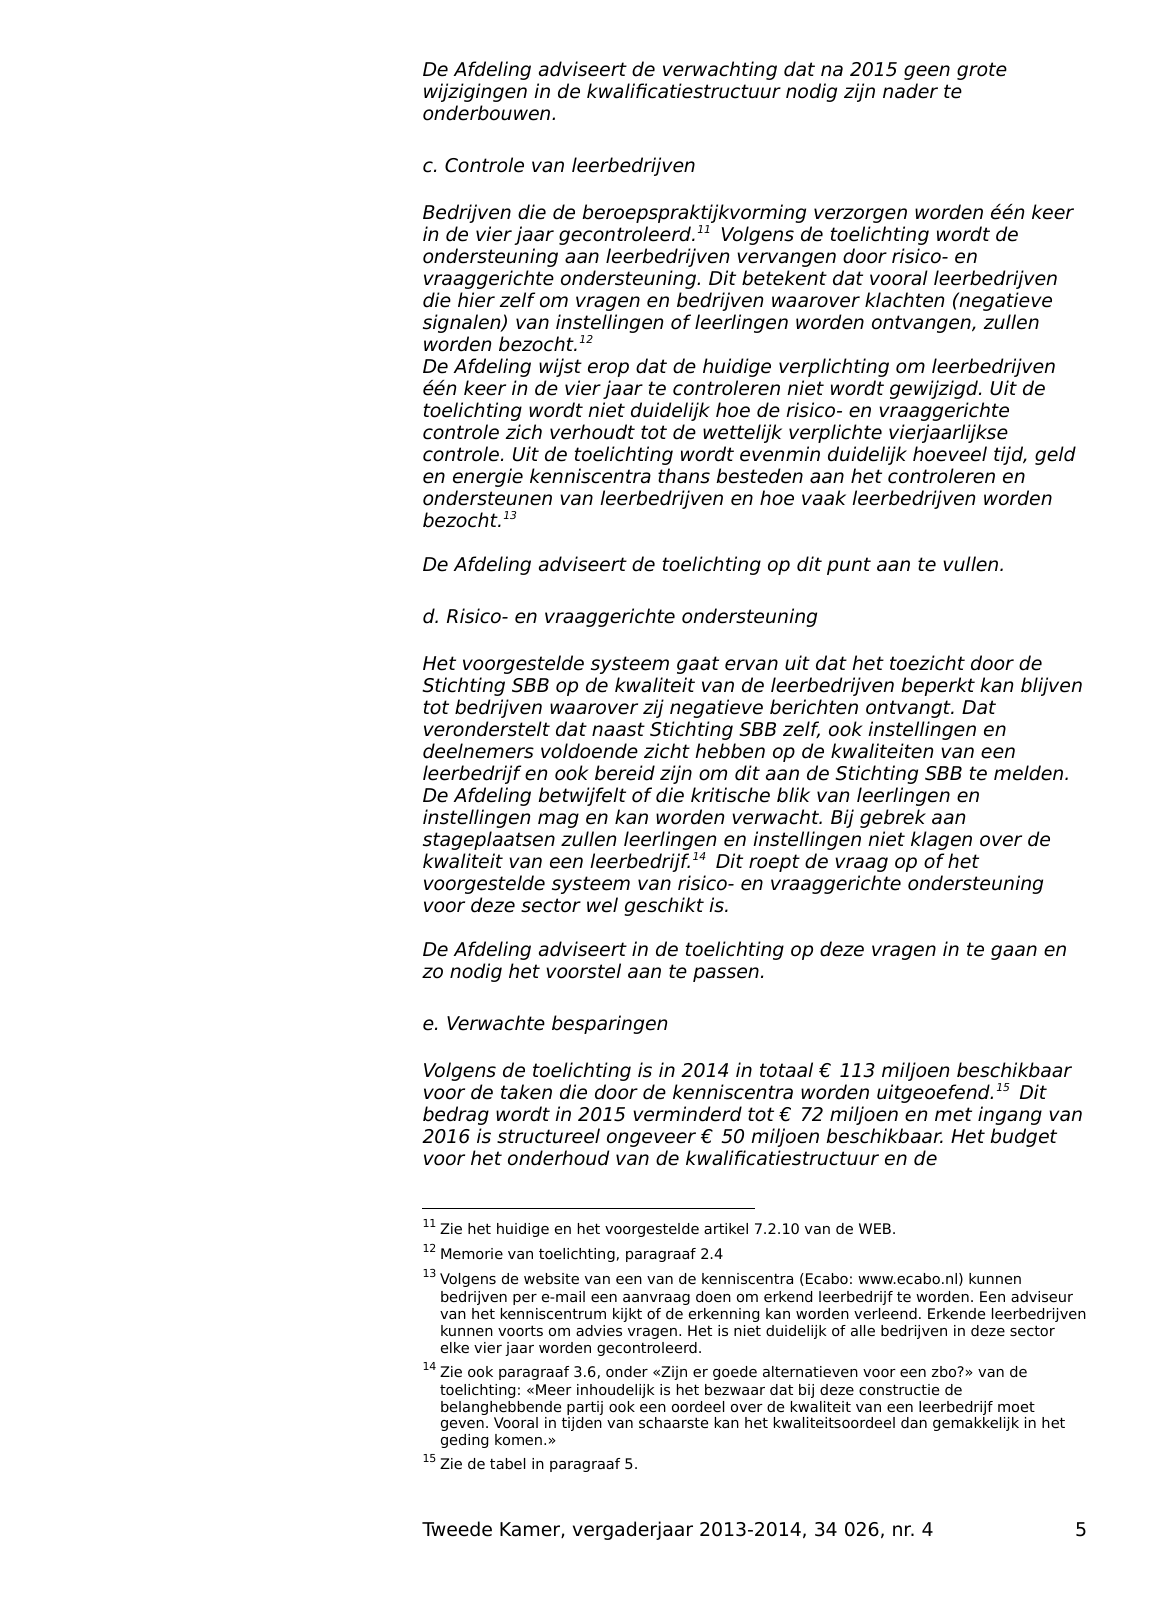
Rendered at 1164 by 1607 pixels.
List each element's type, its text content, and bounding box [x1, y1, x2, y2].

text Zie de tabel in paragraaf 5. [422, 1452, 1087, 1474]
text Memorie van toelichting, paragraaf 2.4 [422, 1242, 1087, 1264]
text De Afdeling wijst erop dat de huidige verplichting om leerbedrijven één keer in de vier jaar te controleren niet wordt gewijzigd. Uit de toelichting wordt niet duidelijk hoe de risico- en vraaggerichte controle zich verhoudt tot de wettelijk verplichte vierjaarlijkse controle. Uit de toelichting wordt evenmin duidelijk hoeveel tijd, geld en energie kenniscentra thans besteden aan het controleren en ondersteunen van leerbedrijven en hoe vaak leerbedrijven worden bezocht. [422, 356, 1087, 532]
text Zie ook paragraaf 3.6, onder «Zijn er goede alternatieven voor een zbo?» van de toelichting: «Meer inhoudelijk is het bezwaar dat bij deze constructie de belanghebbende partij ook een oordeel over de kwaliteit van een leerbedrijf moet geven. Vooral in tijden van schaarste kan het kwaliteitsoordeel dan gemakkelijk in het geding komen.» [422, 1360, 1087, 1449]
subtitle c. Controle van leerbedrijven [422, 155, 1087, 177]
subtitle e. Verwachte besparingen [422, 1013, 1087, 1035]
text De Afdeling adviseert de toelichting op dit punt aan te vullen. [422, 554, 1087, 576]
text De Afdeling adviseert in de toelichting op deze vragen in te gaan en zo nodig het voorstel aan te passen. [422, 939, 1087, 983]
text Zie het huidige en het voorgestelde artikel 7.2.10 van de WEB. [422, 1217, 1087, 1239]
subtitle d. Risico- en vraaggerichte ondersteuning [422, 606, 1087, 628]
text Volgens de website van een van de kenniscentra (Ecabo: www.ecabo.nl) kunnen bedrijven per e-mail een aanvraag doen om erkend leerbedrijf te worden. Een adviseur van het kenniscentrum kijkt of de erkenning kan worden verleend. Erkende leerbedrijven kunnen voorts om advies vragen. Het is niet duidelijk of alle bedrijven in deze sector elke vier jaar worden gecontroleerd. [422, 1267, 1087, 1357]
text Volgens de toelichting is in 2014 in totaal € 113 miljoen beschikbaar voor de taken die door de kenniscentra worden uitgeoefend. Dit bedrag wordt in 2015 verminderd tot € 72 miljoen en met ingang van 2016 is structureel ongeveer € 50 miljoen beschikbaar. Het budget voor het onderhoud van de kwalificatiestructuur en de [422, 1060, 1087, 1169]
text Het voorgestelde systeem gaat ervan uit dat het toezicht door de Stichting SBB op de kwaliteit van de leerbedrijven beperkt kan blijven tot bedrijven waarover zij negatieve berichten ontvangt. Dat veronderstelt dat naast Stichting SBB zelf, ook instellingen en deelnemers voldoende zicht hebben op de kwaliteiten van een leerbedrijf en ook bereid zijn om dit aan de Stichting SBB te melden. De Afdeling betwijfelt of die kritische blik van leerlingen en instellingen mag en kan worden verwacht. Bij gebrek aan stageplaatsen zullen leerlingen en instellingen niet klagen over de kwaliteit van een leerbedrijf. Dit roept de vraag op of het voorgestelde systeem van risico- en vraaggerichte ondersteuning voor deze sector wel geschikt is. [422, 653, 1087, 917]
text Bedrijven die de beroepspraktijkvorming verzorgen worden één keer in de vier jaar gecontroleerd. Volgens de toelichting wordt de ondersteuning aan leerbedrijven vervangen door risico- en vraaggerichte ondersteuning. Dit betekent dat vooral leerbedrijven die hier zelf om vragen en bedrijven waarover klachten (negatieve signalen) van instellingen of leerlingen worden ontvangen, zullen worden bezocht. [422, 202, 1087, 356]
text De Afdeling adviseert de verwachting dat na 2015 geen grote wijzigingen in de kwalificatiestructuur nodig zijn nader te onderbouwen. [422, 59, 1087, 125]
